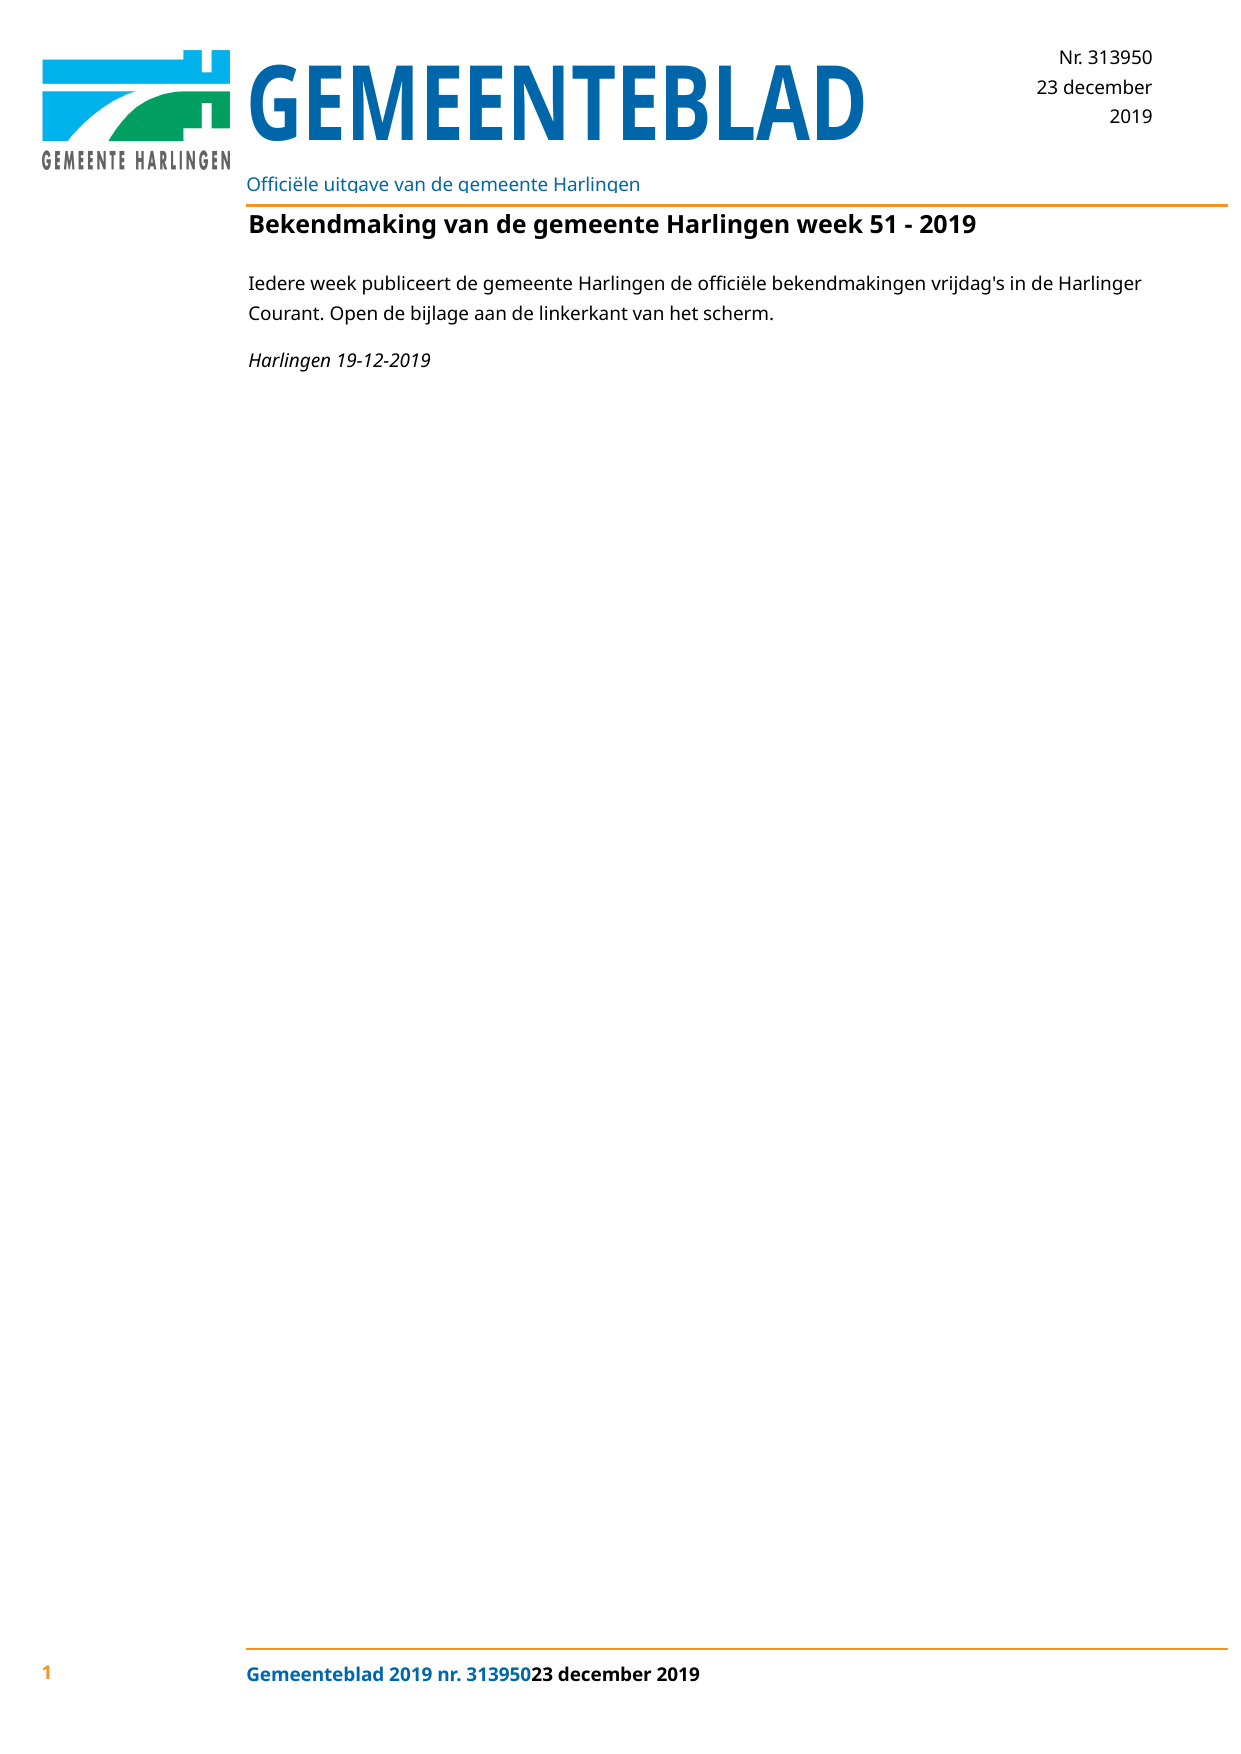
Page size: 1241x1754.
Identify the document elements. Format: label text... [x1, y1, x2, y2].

text Iedere week publiceert de gemeente Harlingen de officiële bekendmakingen vrijdag's in de Harlinger Courant. Open de bijlage aan de linkerkant van het scherm. [248, 270, 1152, 326]
picture [41, 47, 231, 172]
text Bekendmaking van de gemeente Harlingen week 51 - 2019 [248, 207, 1152, 241]
text Harlingen 19-12-2019 [248, 348, 1152, 373]
